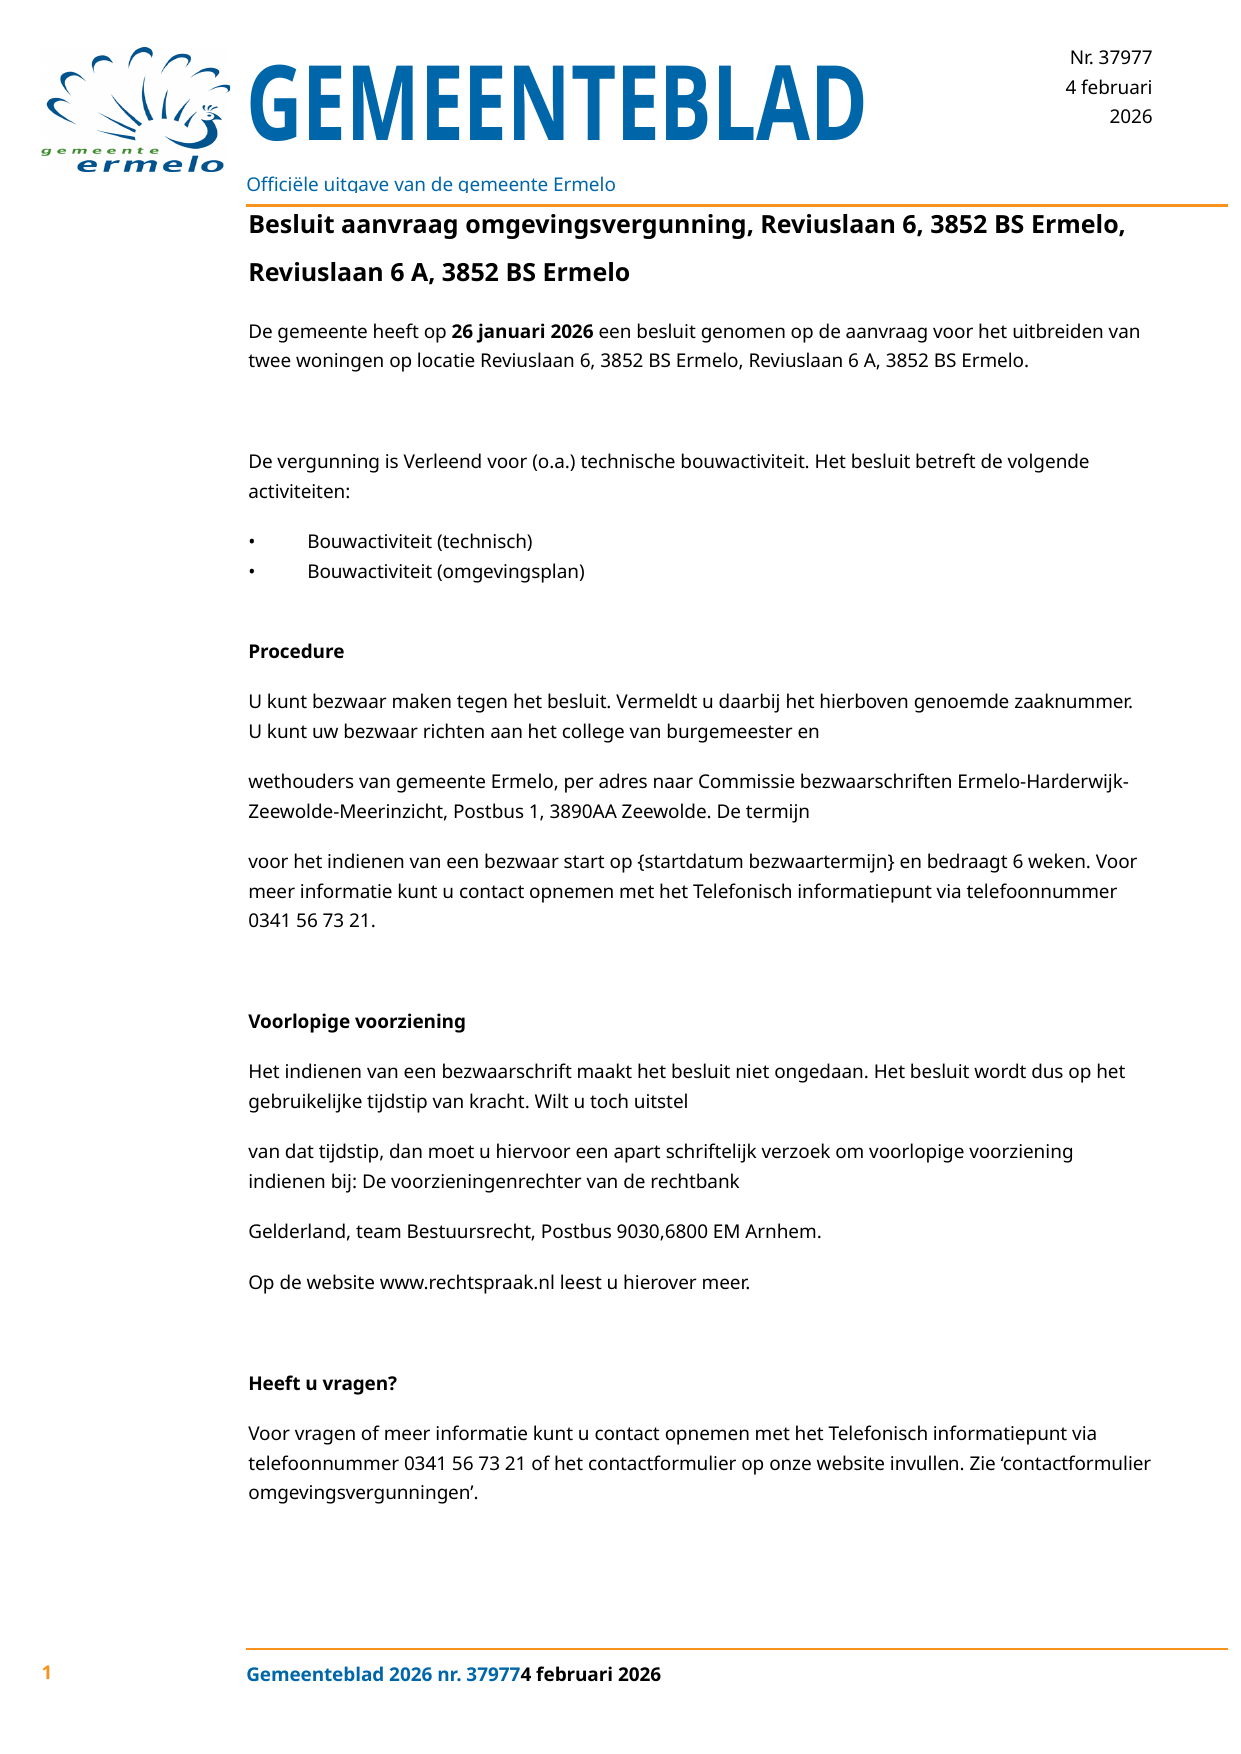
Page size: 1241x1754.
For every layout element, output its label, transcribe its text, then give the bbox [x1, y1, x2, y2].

text Gelderland, team Bestuursrecht, Postbus 9030,6800 EM Arnhem. [248, 1219, 1152, 1244]
list Bouwactiviteit (omgevingsplan) [248, 558, 1152, 584]
text van dat tijdstip, dan moet u hiervoor een apart schriftelijk verzoek om voorlopige voorziening indienen bij: De voorzieningenrechter van de rechtbank [248, 1139, 1152, 1194]
text Procedure [248, 638, 1152, 664]
list Bouwactiviteit (technisch) [248, 528, 1152, 554]
text Op de website www.rechtspraak.nl leest u hierover meer. [248, 1269, 1152, 1295]
text De vergunning is Verleend voor (o.a.) technische bouwactiviteit. Het besluit betreft de volgende activiteiten: [248, 448, 1152, 504]
text De gemeente heeft op 26 januari 2026 een besluit genomen op de aanvraag voor het uitbreiden van twee woningen op locatie Reviuslaan 6, 3852 BS Ermelo, Reviuslaan 6 A, 3852 BS Ermelo. [248, 318, 1152, 373]
text voor het indienen van een bezwaar start op {startdatum bezwaartermijn} en bedraagt 6 weken. Voor meer informatie kunt u contact opnemen met het Telefonisch informatiepunt via telefoonnummer 0341 56 73 21. [248, 848, 1152, 933]
text Besluit aanvraag omgevingsvergunning, Reviuslaan 6, 3852 BS Ermelo, Reviuslaan 6 A, 3852 BS Ermelo [248, 207, 1152, 288]
text Voor vragen of meer informatie kunt u contact opnemen met het Telefonisch informatiepunt via telefoonnummer 0341 56 73 21 of het contactformulier op onze website invullen. Zie ‘contactformulier omgevingsvergunningen’. [248, 1420, 1152, 1505]
text Het indienen van een bezwaarschrift maakt het besluit niet ongedaan. Het besluit wordt dus op het gebruikelijke tijdstip van kracht. Wilt u toch uitstel [248, 1059, 1152, 1114]
text U kunt bezwaar maken tegen het besluit. Vermeldt u daarbij het hierboven genoemde zaaknummer. U kunt uw bezwaar richten aan het college van burgemeester en [248, 688, 1152, 744]
text Voorlopige voorziening [248, 1008, 1152, 1034]
picture [41, 47, 231, 172]
text wethouders van gemeente Ermelo, per adres naar Commissie bezwaarschriften Ermelo-Harderwijk-Zeewolde-Meerinzicht, Postbus 1, 3890AA Zeewolde. De termijn [248, 768, 1152, 824]
text Heeft u vragen? [248, 1370, 1152, 1396]
